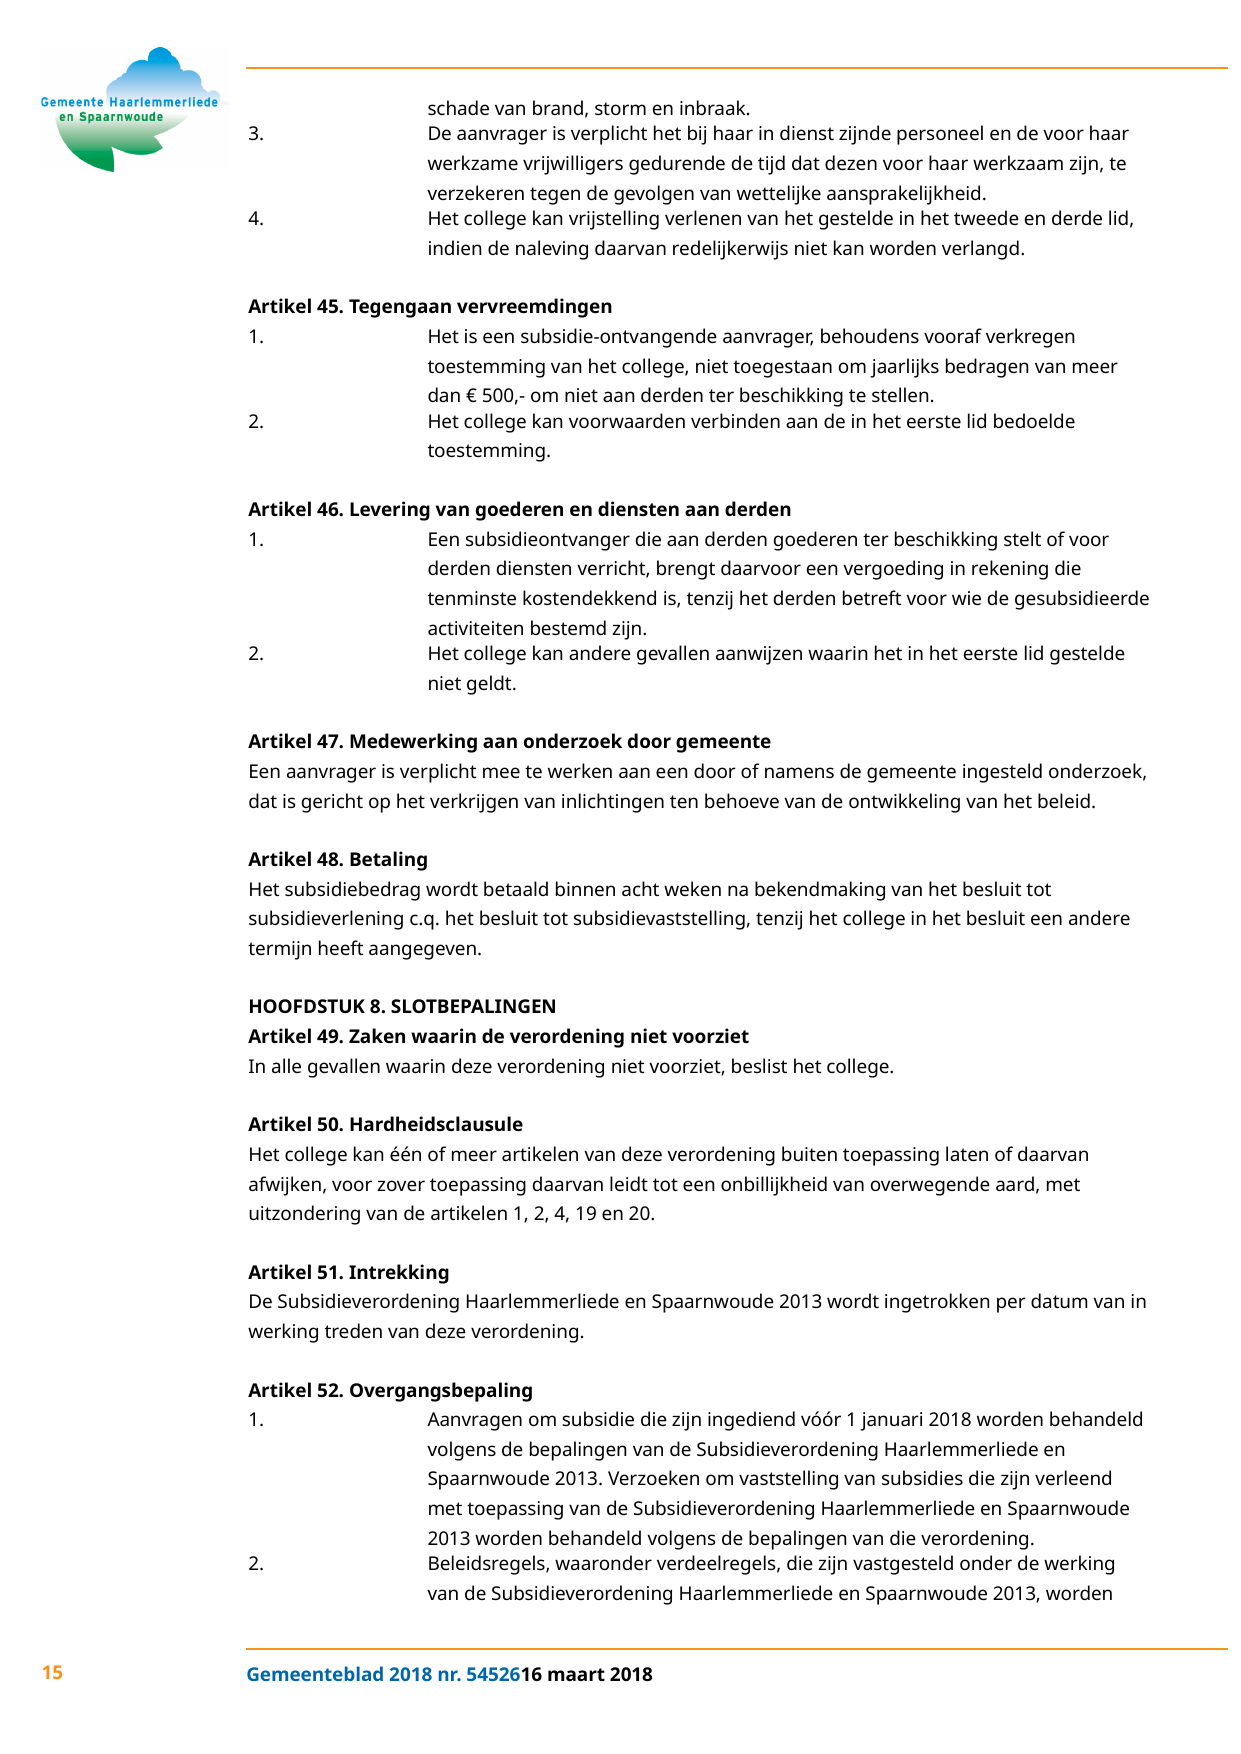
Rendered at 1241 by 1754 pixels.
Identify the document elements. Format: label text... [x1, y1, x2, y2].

table_cell 2. [248, 640, 427, 696]
table_cell 4. [248, 205, 427, 261]
table_header 1. [248, 526, 427, 640]
table_cell 2. [248, 408, 427, 463]
text Artikel 45. Tegengaan vervreemdingen [248, 293, 1152, 319]
text Artikel 50. Hardheidsclausule [248, 1112, 1152, 1137]
text Artikel 52. Overgangsbepaling [248, 1377, 1152, 1402]
picture [41, 47, 231, 172]
table_cell 2. [248, 1551, 427, 1606]
table_header Een aanvrager is verplicht mee te werken aan een door of namens de gemeente ingesteld onderzoek, dat is gericht op het verkrijgen van inlichtingen ten behoeve van de ontwikkeling van het beleid. [248, 758, 1152, 813]
table_cell Beleidsregels, waaronder verdeelregels, die zijn vastgesteld onder de werking van de Subsidieverordening Haarlemmerliede en Spaarnwoude 2013, worden [427, 1551, 1152, 1606]
text Artikel 48. Betaling [248, 846, 1152, 872]
table_cell schade van brand, storm en inbraak. [427, 95, 1152, 121]
text Artikel 47. Medewerking aan onderzoek door gemeente [248, 728, 1152, 754]
table_header Het subsidiebedrag wordt betaald binnen acht weken na bekendmaking van het besluit tot subsidieverlening c.q. het besluit tot subsidievaststelling, tenzij het college in het besluit een andere termijn heeft aangegeven. [248, 876, 1152, 961]
table_cell 3. [248, 121, 427, 205]
table_header 1. [248, 323, 427, 408]
text Artikel 51. Intrekking [248, 1259, 1152, 1285]
table_header Aanvragen om subsidie die zijn ingediend vóór 1 januari 2018 worden behandeld volgens de bepalingen van de Subsidieverordening Haarlemmerliede en Spaarnwoude 2013. Verzoeken om vaststelling van subsidies die zijn verleend met toepassing van de Subsidieverordening Haarlemmerliede en Spaarnwoude 2013 worden behandeld volgens de bepalingen van die verordening. [427, 1406, 1152, 1551]
table_header Het is een subsidie-ontvangende aanvrager, behoudens vooraf verkregen toestemming van het college, niet toegestaan om jaarlijks bedragen van meer dan € 500,- om niet aan derden ter beschikking te stellen. [427, 323, 1152, 408]
table_cell Het college kan vrijstelling verlenen van het gestelde in het tweede en derde lid, indien de naleving daarvan redelijkerwijs niet kan worden verlangd. [427, 205, 1152, 261]
text Artikel 46. Levering van goederen en diensten aan derden [248, 496, 1152, 522]
table_header De Subsidieverordening Haarlemmerliede en Spaarnwoude 2013 wordt ingetrokken per datum van in werking treden van deze verordening. [248, 1289, 1152, 1344]
text Artikel 49. Zaken waarin de verordening niet voorziet [248, 1023, 1152, 1049]
table_cell Het college kan andere gevallen aanwijzen waarin het in het eerste lid gestelde niet geldt. [427, 640, 1152, 696]
table_header Een subsidieontvanger die aan derden goederen ter beschikking stelt of voor derden diensten verricht, brengt daarvoor een vergoeding in rekening die tenminste kostendekkend is, tenzij het derden betreft voor wie de gesubsidieerde activiteiten bestemd zijn. [427, 526, 1152, 640]
table_header 1. [248, 1406, 427, 1551]
table_cell [248, 95, 427, 121]
table_cell Het college kan voorwaarden verbinden aan de in het eerste lid bedoelde toestemming. [427, 408, 1152, 463]
table_cell De aanvrager is verplicht het bij haar in dienst zijnde personeel en de voor haar werkzame vrijwilligers gedurende de tijd dat dezen voor haar werkzaam zijn, te verzekeren tegen de gevolgen van wettelijke aansprakelijkheid. [427, 121, 1152, 205]
text HOOFDSTUK 8. SLOTBEPALINGEN [248, 994, 1152, 1019]
table_header Het college kan één of meer artikelen van deze verordening buiten toepassing laten of daarvan afwijken, voor zover toepassing daarvan leidt tot een onbillijkheid van overwegende aard, met uitzondering van de artikelen 1, 2, 4, 19 en 20. [248, 1141, 1152, 1226]
table_header In alle gevallen waarin deze verordening niet voorziet, beslist het college. [248, 1053, 1152, 1079]
